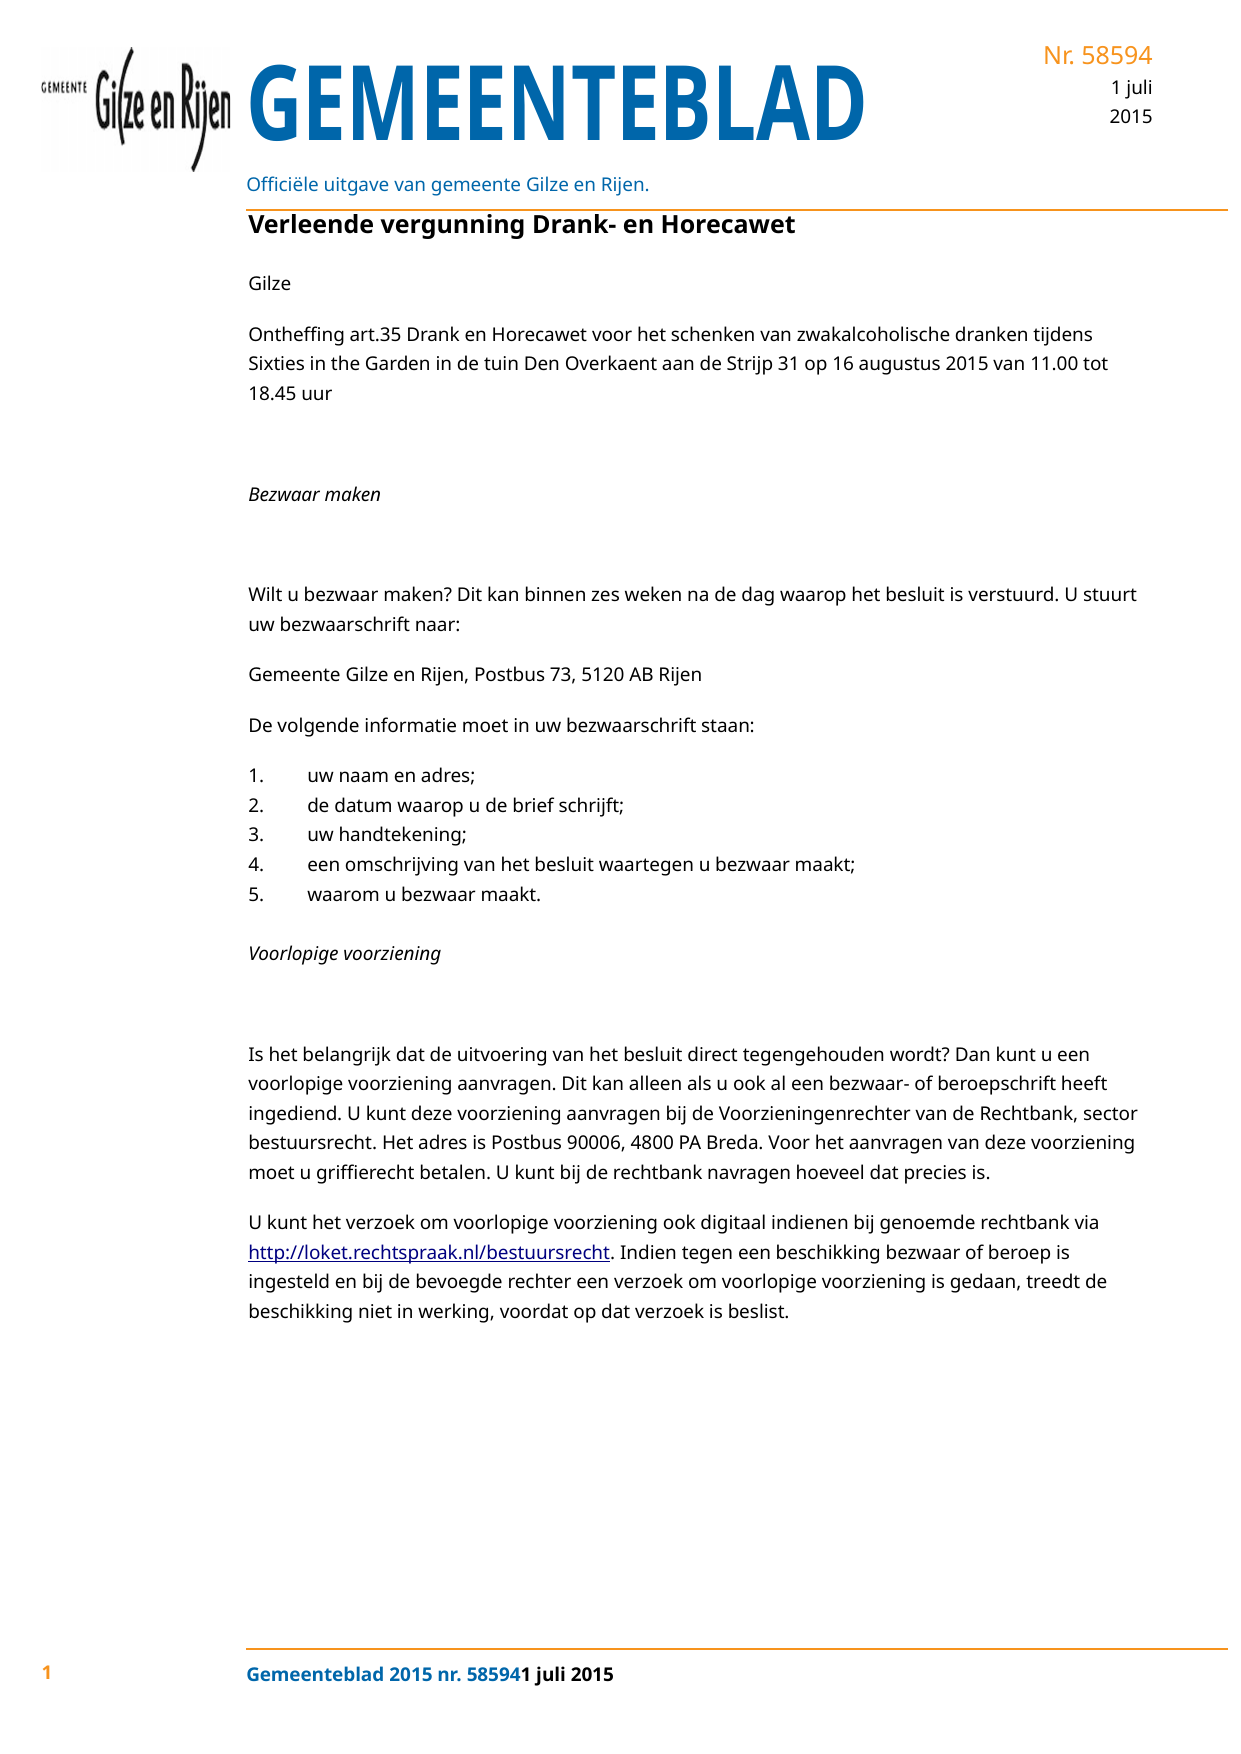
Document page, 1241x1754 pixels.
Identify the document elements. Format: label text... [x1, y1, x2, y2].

text Ontheffing art.35 Drank en Horecawet voor het schenken van zwakalcoholische dranken tijdens Sixties in the Garden in de tuin Den Overkaent aan de Strijp 31 op 16 augustus 2015 van 11.00 tot 18.45 uur [248, 321, 1152, 406]
list waarom u bezwaar maakt. [248, 881, 1152, 906]
text De volgende informatie moet in uw bezwaarschrift staan: [248, 712, 1152, 738]
list uw handtekening; [248, 822, 1152, 847]
list een omschrijving van het besluit waartegen u bezwaar maakt; [248, 851, 1152, 877]
text Gilze [248, 270, 1152, 296]
text U kunt het verzoek om voorlopige voorziening ook digitaal indienen bij genoemde rechtbank via http://loket.rechtspraak.nl/bestuursrecht. Indien tegen een beschikking bezwaar of beroep is ingesteld en bij de bevoegde rechter een verzoek om voorlopige voorziening is gedaan, treedt de beschikking niet in werking, voordat op dat verzoek is beslist. [248, 1209, 1152, 1324]
text Is het belangrijk dat de uitvoering van het besluit direct tegengehouden wordt? Dan kunt u een voorlopige voorziening aanvragen. Dit kan alleen als u ook al een bezwaar- of beroepschrift heeft ingediend. U kunt deze voorziening aanvragen bij de Voorzieningenrechter van de Rechtbank, sector bestuursrecht. Het adres is Postbus 90006, 4800 PA Breda. Voor het aanvragen van deze voorziening moet u griffierecht betalen. U kunt bij de rechtbank navragen hoeveel dat precies is. [248, 1041, 1152, 1185]
picture [41, 47, 231, 172]
text Bezwaar maken [248, 481, 1152, 506]
list uw naam en adres; [248, 762, 1152, 788]
text Wilt u bezwaar maken? Dit kan binnen zes weken na de dag waarop het besluit is verstuurd. U stuurt uw bezwaarschrift naar: [248, 582, 1152, 637]
list de datum waarop u de brief schrijft; [248, 792, 1152, 818]
text Verleende vergunning Drank- en Horecawet [248, 211, 1152, 241]
text Gemeente Gilze en Rijen, Postbus 73, 5120 AB Rijen [248, 662, 1152, 687]
text Voorlopige voorziening [248, 940, 1152, 966]
